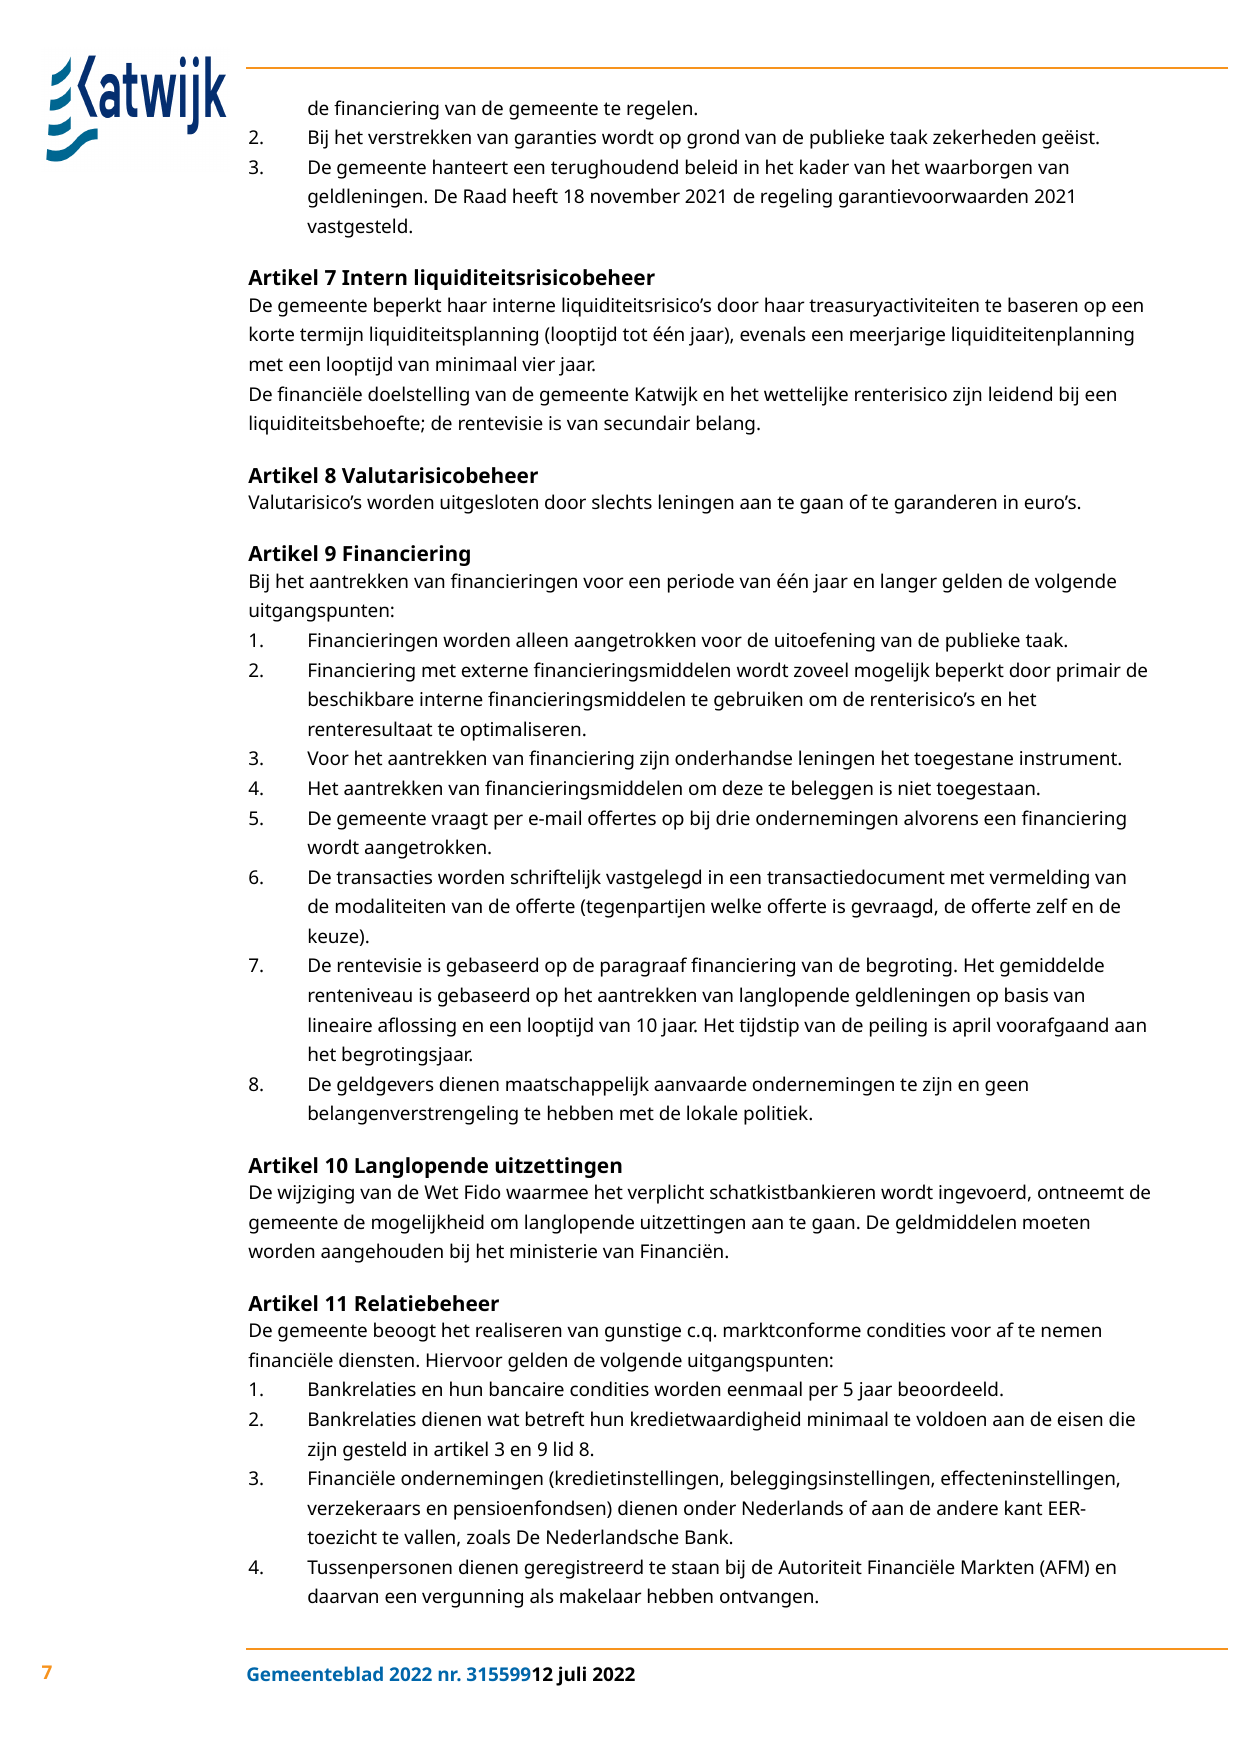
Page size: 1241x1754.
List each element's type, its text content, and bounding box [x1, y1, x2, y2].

list Bij het verstrekken van garanties wordt op grond van de publieke taak zekerheden geëist. [248, 124, 1152, 150]
list Financieringen worden alleen aangetrokken voor de uitoefening van de publieke taak. [248, 627, 1152, 653]
text De financiële doelstelling van de gemeente Katwijk en het wettelijke renterisico zijn leidend bij een liquiditeitsbehoefte; de rentevisie is van secundair belang. [248, 381, 1152, 436]
list De rentevisie is gebaseerd op de paragraaf financiering van de begroting. Het gemiddelde renteniveau is gebaseerd op het aantrekken van langlopende geldleningen op basis van lineaire aflossing en een looptijd van 10 jaar. Het tijdstip van de peiling is april voorafgaand aan het begrotingsjaar. [248, 953, 1152, 1067]
list Tussenpersonen dienen geregistreerd te staan bij de Autoriteit Financiële Markten (AFM) en daarvan een vergunning als makelaar hebben ontvangen. [248, 1554, 1152, 1609]
list De gemeente vraagt per e-mail offertes op bij drie ondernemingen alvorens een financiering wordt aangetrokken. [248, 805, 1152, 860]
text De gemeente beperkt haar interne liquiditeitsrisico’s door haar treasuryactiviteiten te baseren op een korte termijn liquiditeitsplanning (looptijd tot één jaar), evenals een meerjarige liquiditeitenplanning met een looptijd van minimaal vier jaar. [248, 292, 1152, 377]
text De gemeente beoogt het realiseren van gunstige c.q. marktconforme condities voor af te nemen financiële diensten. Hiervoor gelden de volgende uitgangspunten: [248, 1317, 1152, 1373]
list De gemeente hanteert een terughoudend beleid in het kader van het waarborgen van geldleningen. De Raad heeft 18 november 2021 de regeling garantievoorwaarden 2021 vastgesteld. [248, 154, 1152, 239]
text De wijziging van de Wet Fido waarmee het verplicht schatkistbankieren wordt ingevoerd, ontneemt de gemeente de mogelijkheid om langlopende uitzettingen aan te gaan. De geldmiddelen moeten worden aangehouden bij het ministerie van Financiën. [248, 1179, 1152, 1264]
text Bij het aantrekken van financieringen voor een periode van één jaar en langer gelden de volgende uitgangspunten: [248, 568, 1152, 623]
picture [41, 47, 231, 172]
text Artikel 11 Relatiebeheer [248, 1289, 1152, 1317]
list Bankrelaties en hun bancaire condities worden eenmaal per 5 jaar beoordeeld. [248, 1377, 1152, 1402]
list Financiële ondernemingen (kredietinstellingen, beleggingsinstellingen, effecteninstellingen, verzekeraars en pensioenfondsen) dienen onder Nederlands of aan de andere kant EER-toezicht te vallen, zoals De Nederlandsche Bank. [248, 1465, 1152, 1550]
list de financiering van de gemeente te regelen. [248, 95, 1152, 121]
list De geldgevers dienen maatschappelijk aanvaarde ondernemingen te zijn en geen belangenverstrengeling te hebben met de lokale politiek. [248, 1071, 1152, 1126]
list Financiering met externe financieringsmiddelen wordt zoveel mogelijk beperkt door primair de beschikbare interne financieringsmiddelen te gebruiken om de renterisico’s en het renteresultaat te optimaliseren. [248, 657, 1152, 742]
text Artikel 7 Intern liquiditeitsrisicobeheer [248, 263, 1152, 292]
text Artikel 9 Financiering [248, 539, 1152, 568]
text Valutarisico’s worden uitgesloten door slechts leningen aan te gaan of te garanderen in euro’s. [248, 489, 1152, 515]
list Bankrelaties dienen wat betreft hun kredietwaardigheid minimaal te voldoen aan de eisen die zijn gesteld in artikel 3 en 9 lid 8. [248, 1406, 1152, 1461]
list De transacties worden schriftelijk vastgelegd in een transactiedocument met vermelding van de modaliteiten van de offerte (tegenpartijen welke offerte is gevraagd, de offerte zelf en de keuze). [248, 864, 1152, 949]
list Het aantrekken van financieringsmiddelen om deze te beleggen is niet toegestaan. [248, 775, 1152, 801]
text Artikel 8 Valutarisicobeheer [248, 461, 1152, 489]
text Artikel 10 Langlopende uitzettingen [248, 1151, 1152, 1179]
list Voor het aantrekken van financiering zijn onderhandse leningen het toegestane instrument. [248, 746, 1152, 771]
